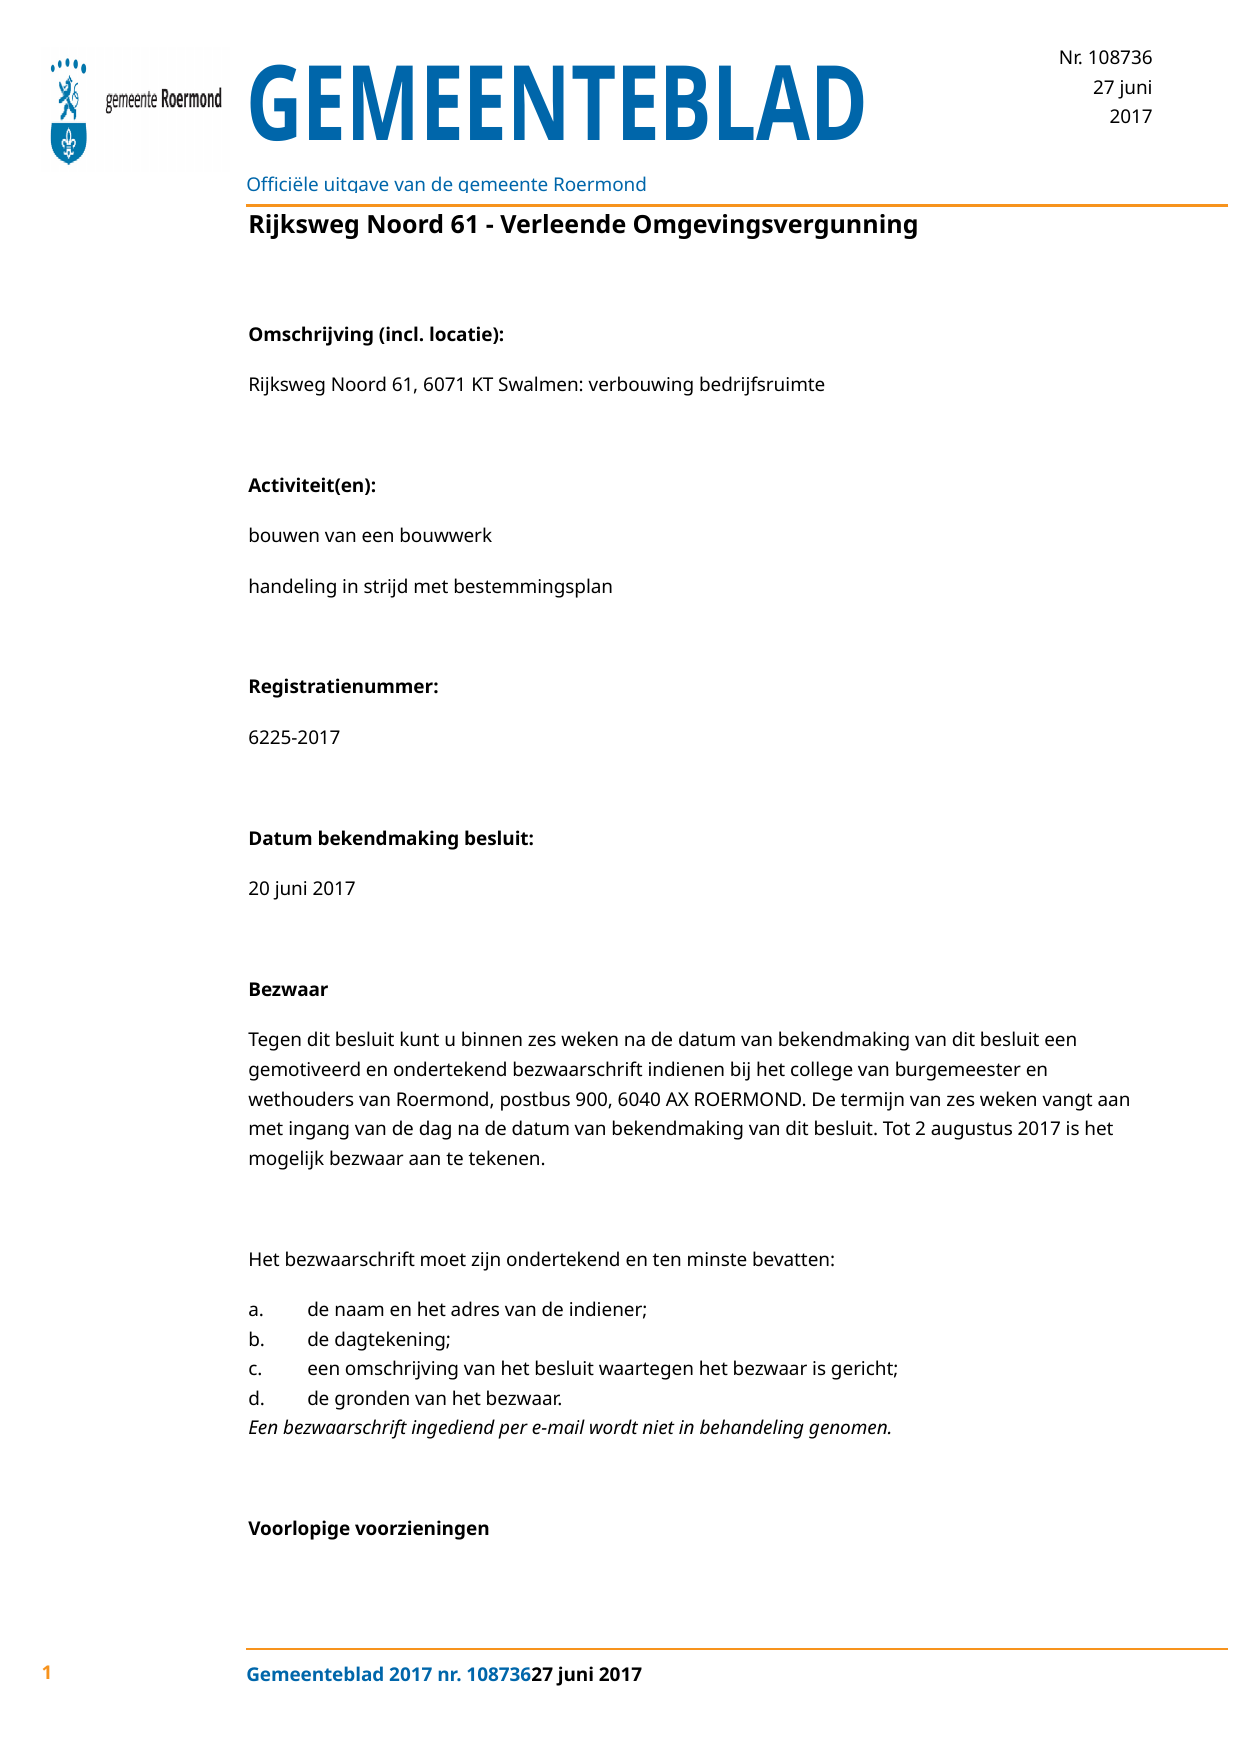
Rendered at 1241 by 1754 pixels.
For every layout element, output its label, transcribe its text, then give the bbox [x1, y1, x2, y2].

text 6225-2017 [248, 724, 1152, 750]
text Omschrijving (incl. locatie): [248, 321, 1152, 346]
text Een bezwaarschrift ingediend per e-mail wordt niet in behandeling genomen. [248, 1414, 1152, 1440]
text bouwen van een bouwwerk [248, 522, 1152, 548]
list de dagtekening; [248, 1326, 1152, 1351]
text handeling in strijd met bestemmingsplan [248, 573, 1152, 598]
text Tegen dit besluit kunt u binnen zes weken na de datum van bekendmaking van dit besluit een gemotiveerd en ondertekend bezwaarschrift indienen bij het college van burgemeester en wethouders van Roermond, postbus 900, 6040 AX ROERMOND. De termijn van zes weken vangt aan met ingang van de dag na de datum van bekendmaking van dit besluit. Tot 2 augustus 2017 is het mogelijk bezwaar aan te tekenen. [248, 1027, 1152, 1171]
list een omschrijving van het besluit waartegen het bezwaar is gericht; [248, 1355, 1152, 1381]
text Voorlopige voorzieningen [248, 1515, 1152, 1541]
text Rijksweg Noord 61 - Verleende Omgevingsvergunning [248, 207, 1152, 241]
text 20 juni 2017 [248, 875, 1152, 901]
text Rijksweg Noord 61, 6071 KT Swalmen: verbouwing bedrijfsruimte [248, 371, 1152, 397]
list de gronden van het bezwaar. [248, 1385, 1152, 1411]
picture [41, 47, 231, 172]
text Het bezwaarschrift moet zijn ondertekend en ten minste bevatten: [248, 1246, 1152, 1271]
text Activiteit(en): [248, 472, 1152, 498]
list de naam en het adres van de indiener; [248, 1296, 1152, 1322]
text Registratienummer: [248, 674, 1152, 699]
text Bezwaar [248, 976, 1152, 1002]
text Datum bekendmaking besluit: [248, 825, 1152, 851]
